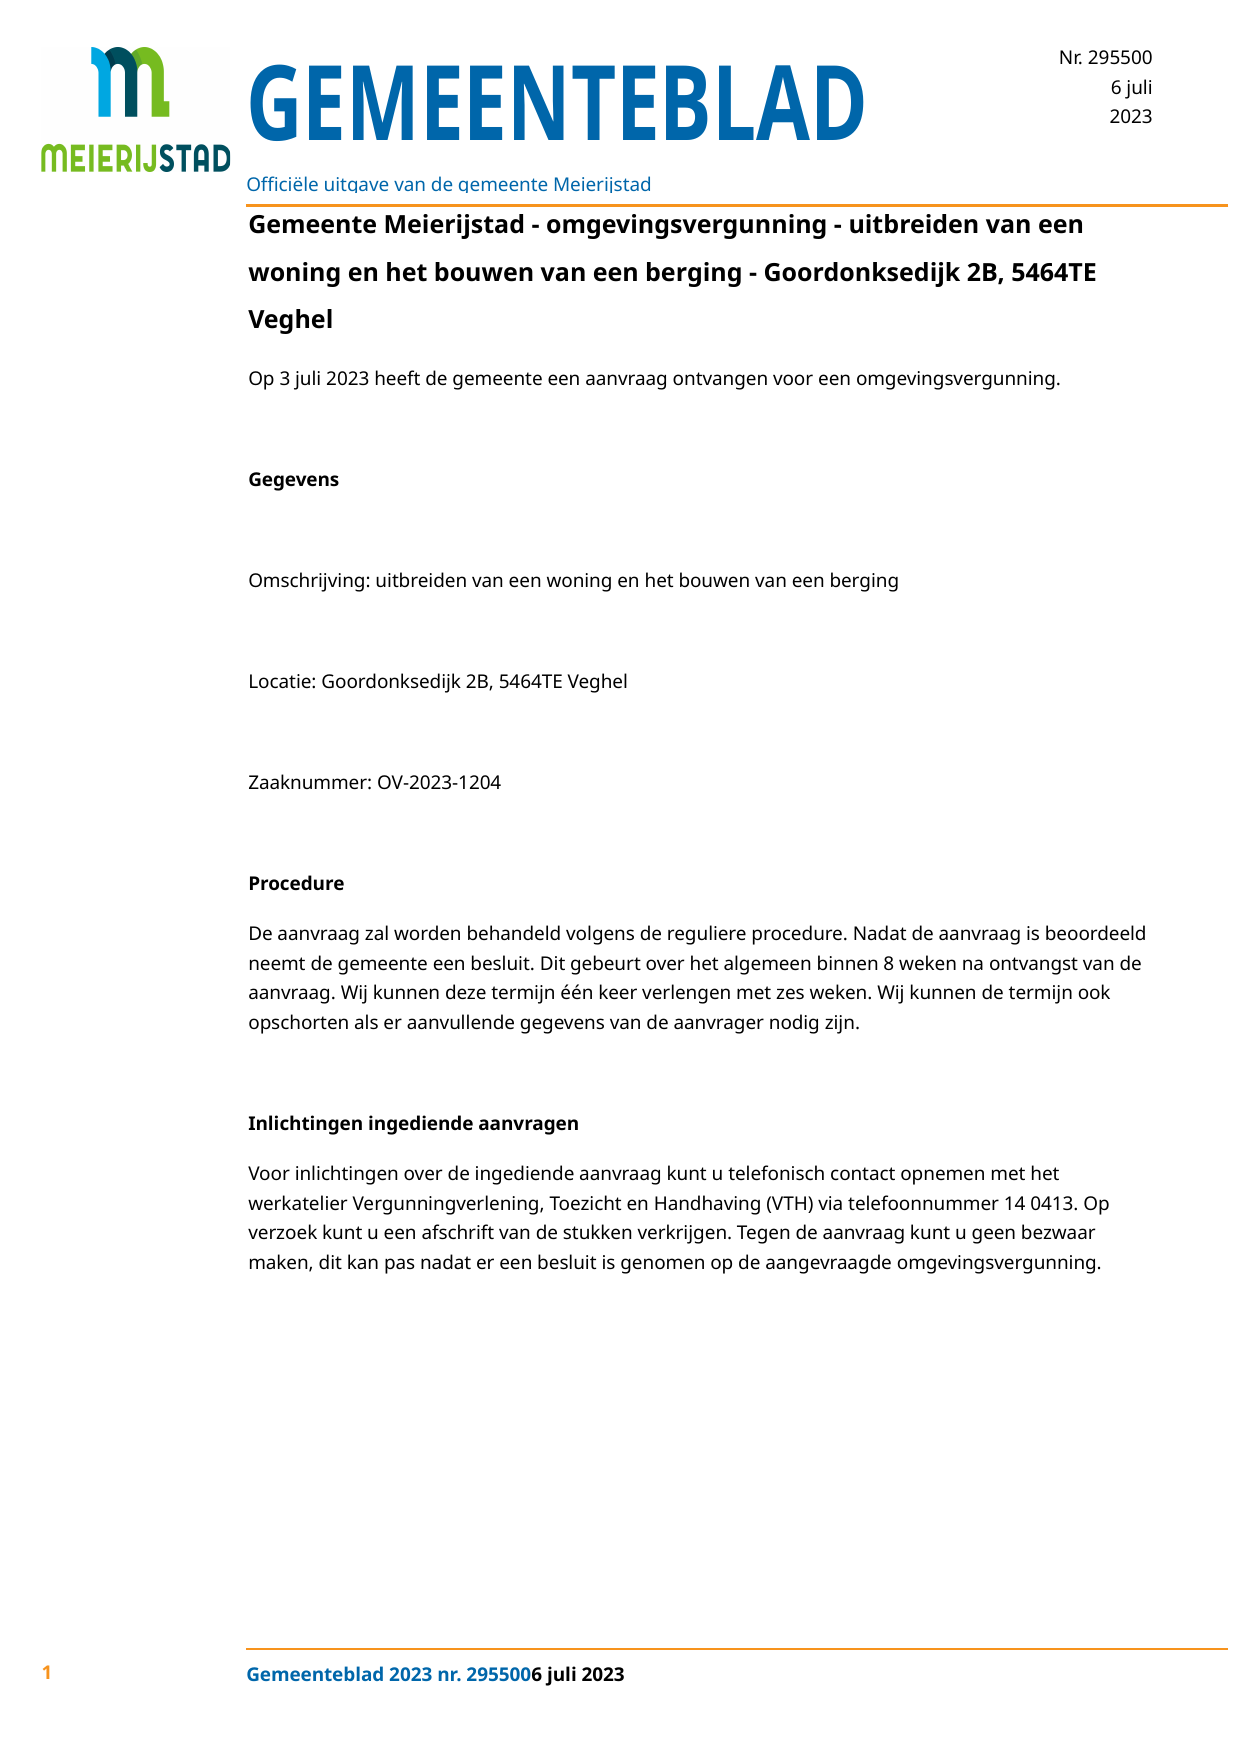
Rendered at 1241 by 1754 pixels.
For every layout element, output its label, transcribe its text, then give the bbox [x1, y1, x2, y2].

text Inlichtingen ingediende aanvragen [248, 1110, 1152, 1135]
text Voor inlichtingen over de ingediende aanvraag kunt u telefonisch contact opnemen met het werkatelier Vergunningverlening, Toezicht en Handhaving (VTH) via telefoonnummer 14 0413. Op verzoek kunt u een afschrift van de stukken verkrijgen. Tegen de aanvraag kunt u geen bezwaar maken, dit kan pas nadat er een besluit is genomen op de aangevraagde omgevingsvergunning. [248, 1160, 1152, 1274]
text Locatie: Goordonksedijk 2B, 5464TE Veghel [248, 668, 1152, 694]
picture [41, 47, 231, 172]
text Zaaknummer: OV-2023-1204 [248, 769, 1152, 794]
text Gemeente Meierijstad - omgevingsvergunning - uitbreiden van een woning en het bouwen van een berging - Goordonksedijk 2B, 5464TE Veghel [248, 207, 1152, 336]
text Omschrijving: uitbreiden van een woning en het bouwen van een berging [248, 567, 1152, 593]
text De aanvraag zal worden behandeld volgens de reguliere procedure. Nadat de aanvraag is beoordeeld neemt de gemeente een besluit. Dit gebeurt over het algemeen binnen 8 weken na ontvangst van de aanvraag. Wij kunnen deze termijn één keer verlengen met zes weken. Wij kunnen de termijn ook opschorten als er aanvullende gegevens van de aanvrager nodig zijn. [248, 920, 1152, 1034]
text Procedure [248, 870, 1152, 895]
text Op 3 juli 2023 heeft de gemeente een aanvraag ontvangen voor een omgevingsvergunning. [248, 366, 1152, 391]
text Gegevens [248, 466, 1152, 492]
